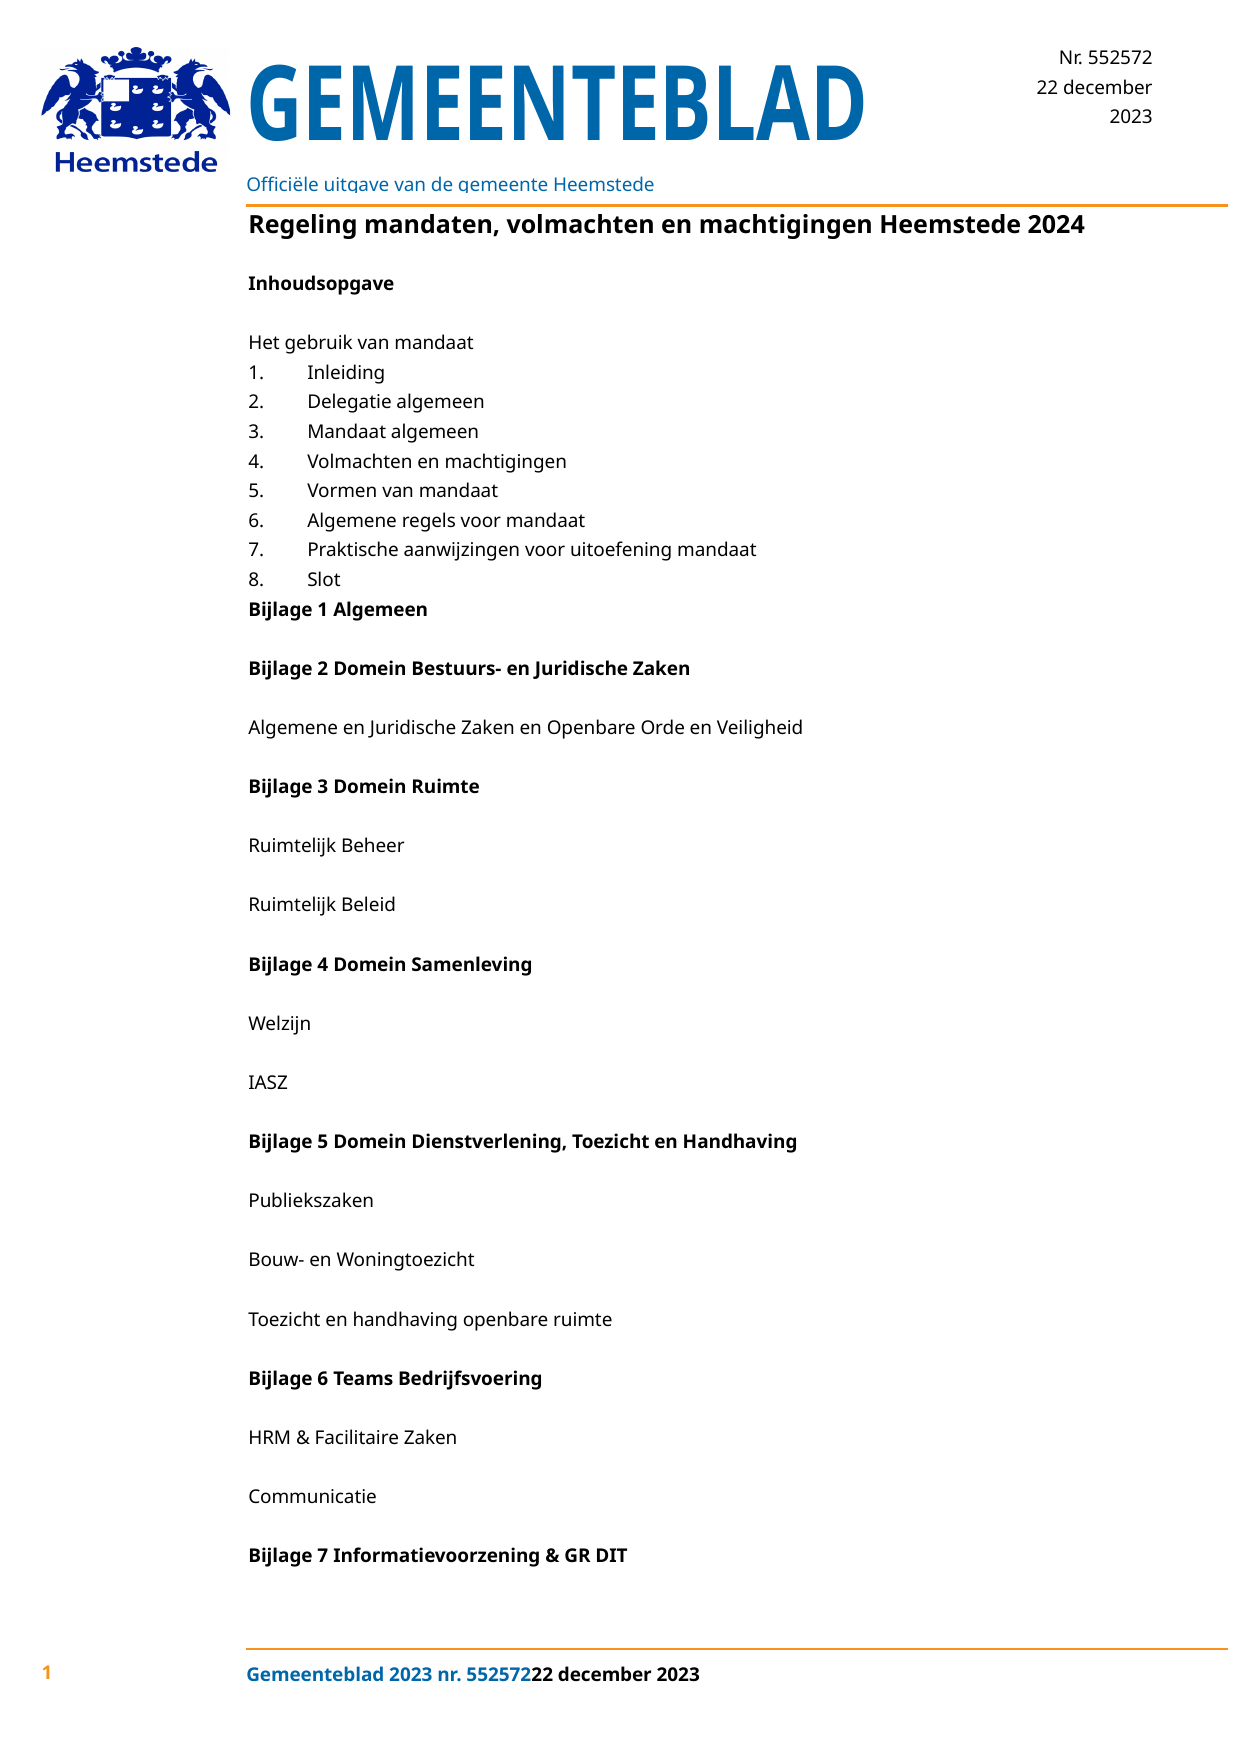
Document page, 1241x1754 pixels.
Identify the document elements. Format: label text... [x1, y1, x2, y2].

text Bijlage 4 Domein Samenleving [248, 951, 1152, 976]
list Delegatie algemeen [248, 389, 1152, 414]
text Regeling mandaten, volmachten en machtigingen Heemstede 2024 [248, 207, 1152, 241]
text Publiekszaken [248, 1187, 1152, 1213]
text Bouw- en Woningtoezicht [248, 1247, 1152, 1272]
text Algemene en Juridische Zaken en Openbare Orde en Veiligheid [248, 714, 1152, 740]
text Ruimtelijk Beheer [248, 832, 1152, 858]
text Bijlage 5 Domein Dienstverlening, Toezicht en Handhaving [248, 1128, 1152, 1154]
text Inhoudsopgave [248, 270, 1152, 296]
text HRM & Facilitaire Zaken [248, 1424, 1152, 1450]
text Bijlage 1 Algemeen [248, 596, 1152, 621]
list Vormen van mandaat [248, 477, 1152, 503]
text Bijlage 2 Domein Bestuurs- en Juridische Zaken [248, 655, 1152, 681]
list Mandaat algemeen [248, 418, 1152, 444]
text Communicatie [248, 1483, 1152, 1509]
list Algemene regels voor mandaat [248, 507, 1152, 533]
list Inleiding [248, 359, 1152, 385]
list Volmachten en machtigingen [248, 448, 1152, 473]
text IASZ [248, 1069, 1152, 1095]
text Het gebruik van mandaat [248, 329, 1152, 355]
list Slot [248, 566, 1152, 592]
text Welzijn [248, 1010, 1152, 1036]
text Bijlage 3 Domein Ruimte [248, 773, 1152, 799]
text Ruimtelijk Beleid [248, 892, 1152, 917]
list Praktische aanwijzingen voor uitoefening mandaat [248, 537, 1152, 562]
text Bijlage 7 Informatievoorzening & GR DIT [248, 1542, 1152, 1568]
text Toezicht en handhaving openbare ruimte [248, 1306, 1152, 1331]
picture [41, 47, 231, 172]
text Bijlage 6 Teams Bedrijfsvoering [248, 1365, 1152, 1391]
